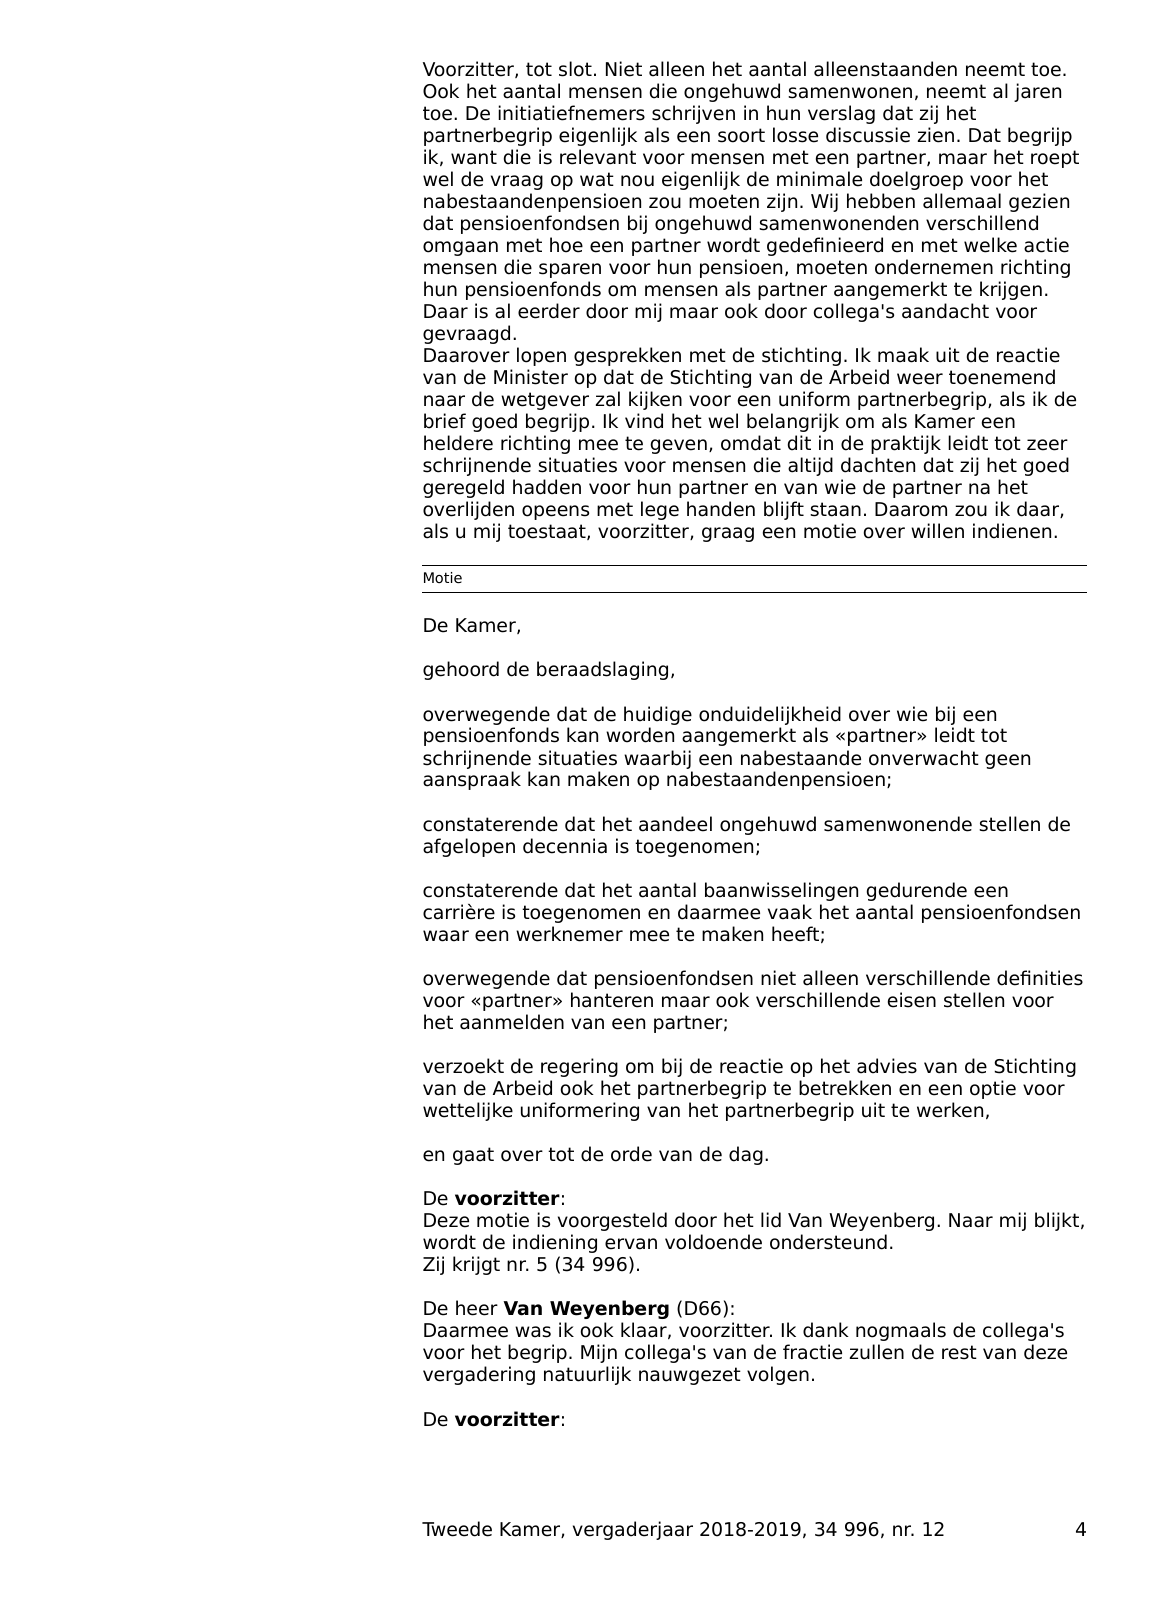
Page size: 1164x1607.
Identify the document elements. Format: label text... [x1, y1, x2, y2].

text De voorzitter: [422, 1188, 1087, 1210]
text Voorzitter, tot slot. Niet alleen het aantal alleenstaanden neemt toe. Ook het aantal mensen die ongehuwd samenwonen, neemt al jaren toe. De initiatiefnemers schrijven in hun verslag dat zij het partnerbegrip eigenlijk als een soort losse discussie zien. Dat begrijp ik, want die is relevant voor mensen met een partner, maar het roept wel de vraag op wat nou eigenlijk de minimale doelgroep voor het nabestaandenpensioen zou moeten zijn. Wij hebben allemaal gezien dat pensioenfondsen bij ongehuwd samenwonenden verschillend omgaan met hoe een partner wordt gedefinieerd en met welke actie mensen die sparen voor hun pensioen, moeten ondernemen richting hun pensioenfonds om mensen als partner aangemerkt te krijgen. Daar is al eerder door mij maar ook door collega's aandacht voor gevraagd. [422, 59, 1087, 345]
text gehoord de beraadslaging, [422, 659, 1087, 681]
text Daarover lopen gesprekken met de stichting. Ik maak uit de reactie van de Minister op dat de Stichting van de Arbeid weer toenemend naar de wetgever zal kijken voor een uniform partnerbegrip, als ik de brief goed begrijp. Ik vind het wel belangrijk om als Kamer een heldere richting mee te geven, omdat dit in de praktijk leidt tot zeer schrijnende situaties voor mensen die altijd dachten dat zij het goed geregeld hadden voor hun partner en van wie de partner na het overlijden opeens met lege handen blijft staan. Daarom zou ik daar, als u mij toestaat, voorzitter, graag een motie over willen indienen. [422, 345, 1087, 543]
table_header Motie [422, 566, 1087, 592]
text De heer Van Weyenberg (D66): [422, 1298, 1087, 1320]
text constaterende dat het aandeel ongehuwd samenwonende stellen de afgelopen decennia is toegenomen; [422, 813, 1087, 857]
text Deze motie is voorgesteld door het lid Van Weyenberg. Naar mij blijkt, wordt de indiening ervan voldoende ondersteund. [422, 1210, 1087, 1254]
text constaterende dat het aantal baanwisselingen gedurende een carrière is toegenomen en daarmee vaak het aantal pensioenfondsen waar een werknemer mee te maken heeft; [422, 880, 1087, 946]
text overwegende dat pensioenfondsen niet alleen verschillende definities voor «partner» hanteren maar ook verschillende eisen stellen voor het aanmelden van een partner; [422, 968, 1087, 1034]
text Zij krijgt nr. 5 (34 996). [422, 1254, 1087, 1276]
text Daarmee was ik ook klaar, voorzitter. Ik dank nogmaals de collega's voor het begrip. Mijn collega's van de fractie zullen de rest van deze vergadering natuurlijk nauwgezet volgen. [422, 1320, 1087, 1386]
text overwegende dat de huidige onduidelijkheid over wie bij een pensioenfonds kan worden aangemerkt als «partner» leidt tot schrijnende situaties waarbij een nabestaande onverwacht geen aanspraak kan maken op nabestaandenpensioen; [422, 703, 1087, 791]
text en gaat over tot de orde van de dag. [422, 1144, 1087, 1166]
text verzoekt de regering om bij de reactie op het advies van de Stichting van de Arbeid ook het partnerbegrip te betrekken en een optie voor wettelijke uniformering van het partnerbegrip uit te werken, [422, 1056, 1087, 1122]
text De Kamer, [422, 615, 1087, 637]
text De voorzitter: [422, 1408, 1087, 1430]
